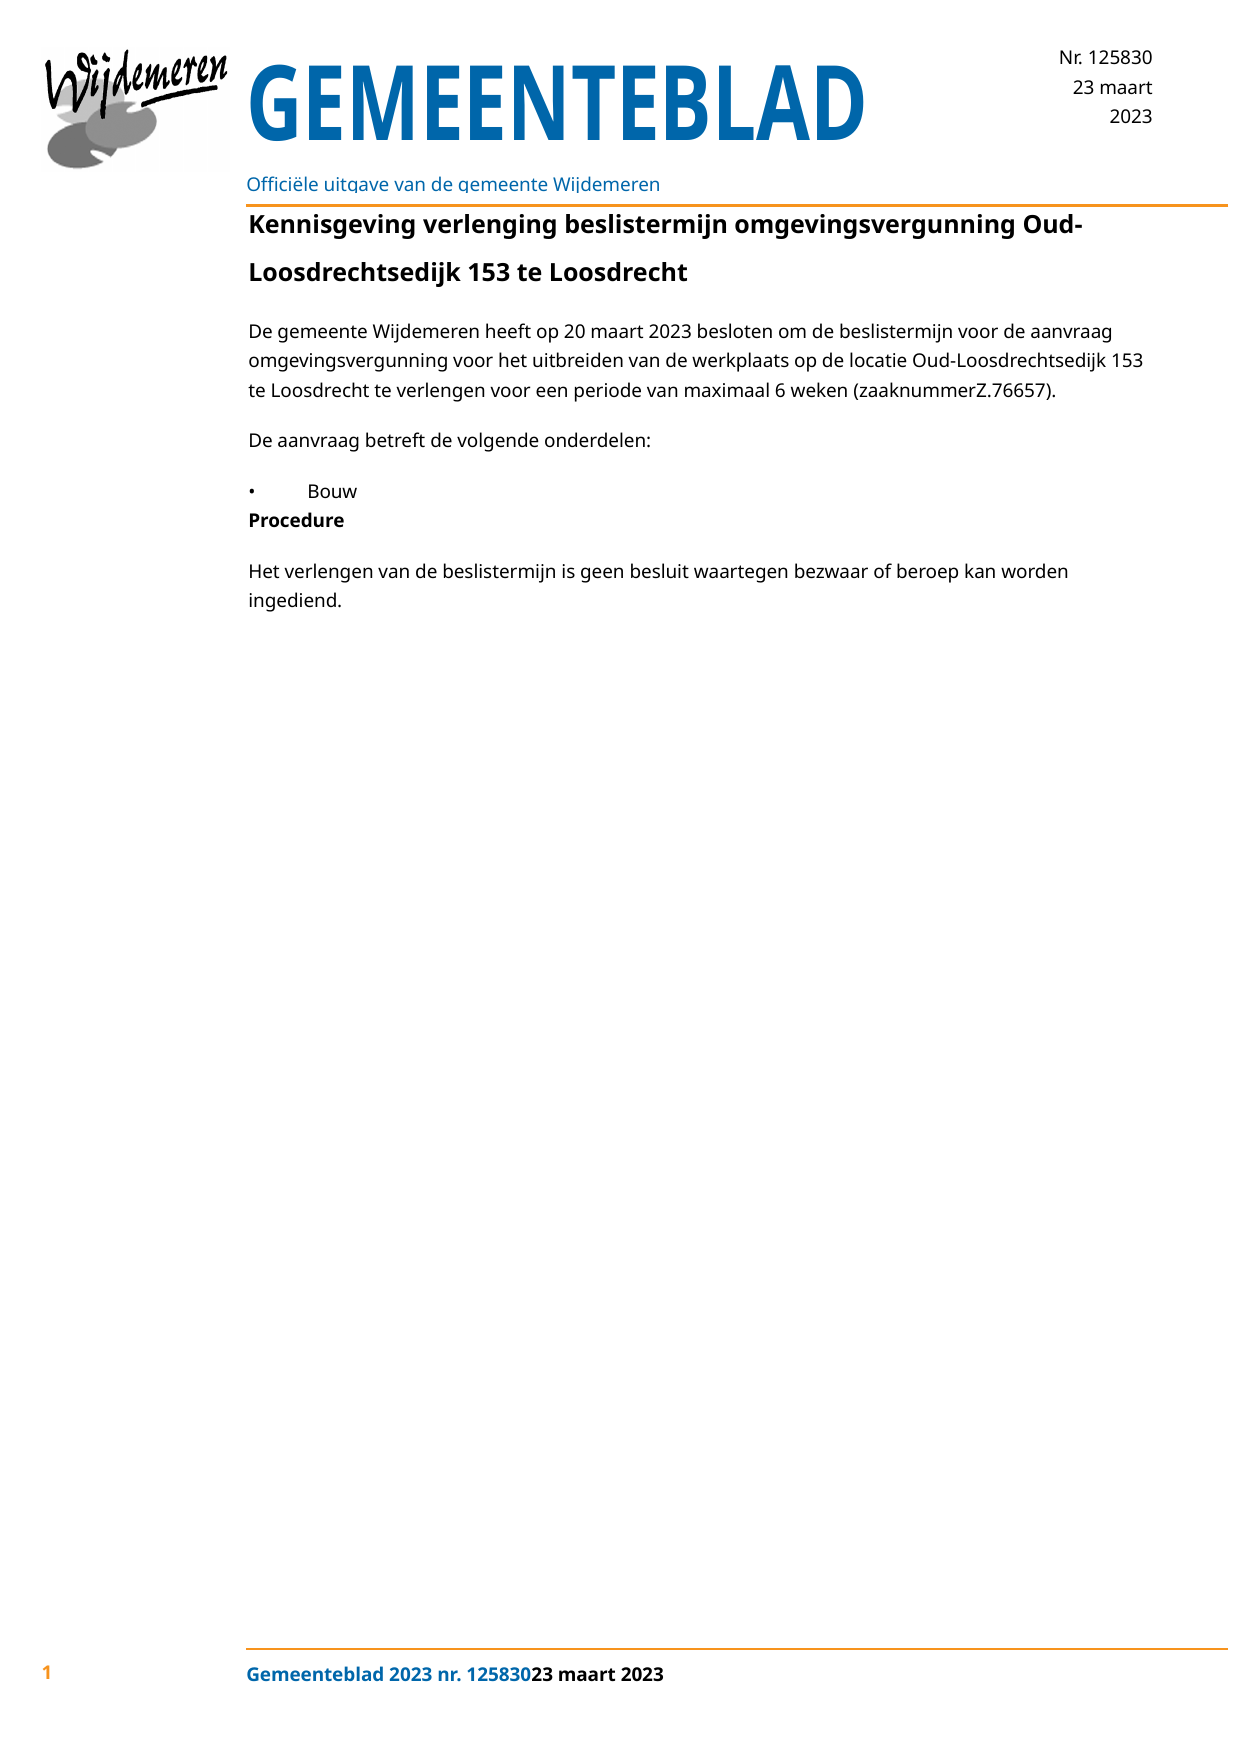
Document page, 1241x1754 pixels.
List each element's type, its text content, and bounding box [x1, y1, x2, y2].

text De gemeente Wijdemeren heeft op 20 maart 2023 besloten om de beslistermijn voor de aanvraag omgevingsvergunning voor het uitbreiden van de werkplaats op de locatie Oud-Loosdrechtsedijk 153 te Loosdrecht te verlengen voor een periode van maximaal 6 weken (zaaknummerZ.76657). [248, 318, 1152, 403]
text Het verlengen van de beslistermijn is geen besluit waartegen bezwaar of beroep kan worden ingediend. [248, 558, 1152, 613]
text Procedure [248, 507, 1152, 533]
picture [41, 47, 231, 172]
text Kennisgeving verlenging beslistermijn omgevingsvergunning Oud-Loosdrechtsedijk 153 te Loosdrecht [248, 207, 1152, 288]
list Bouw [248, 478, 1152, 504]
text De aanvraag betreft de volgende onderdelen: [248, 427, 1152, 453]
